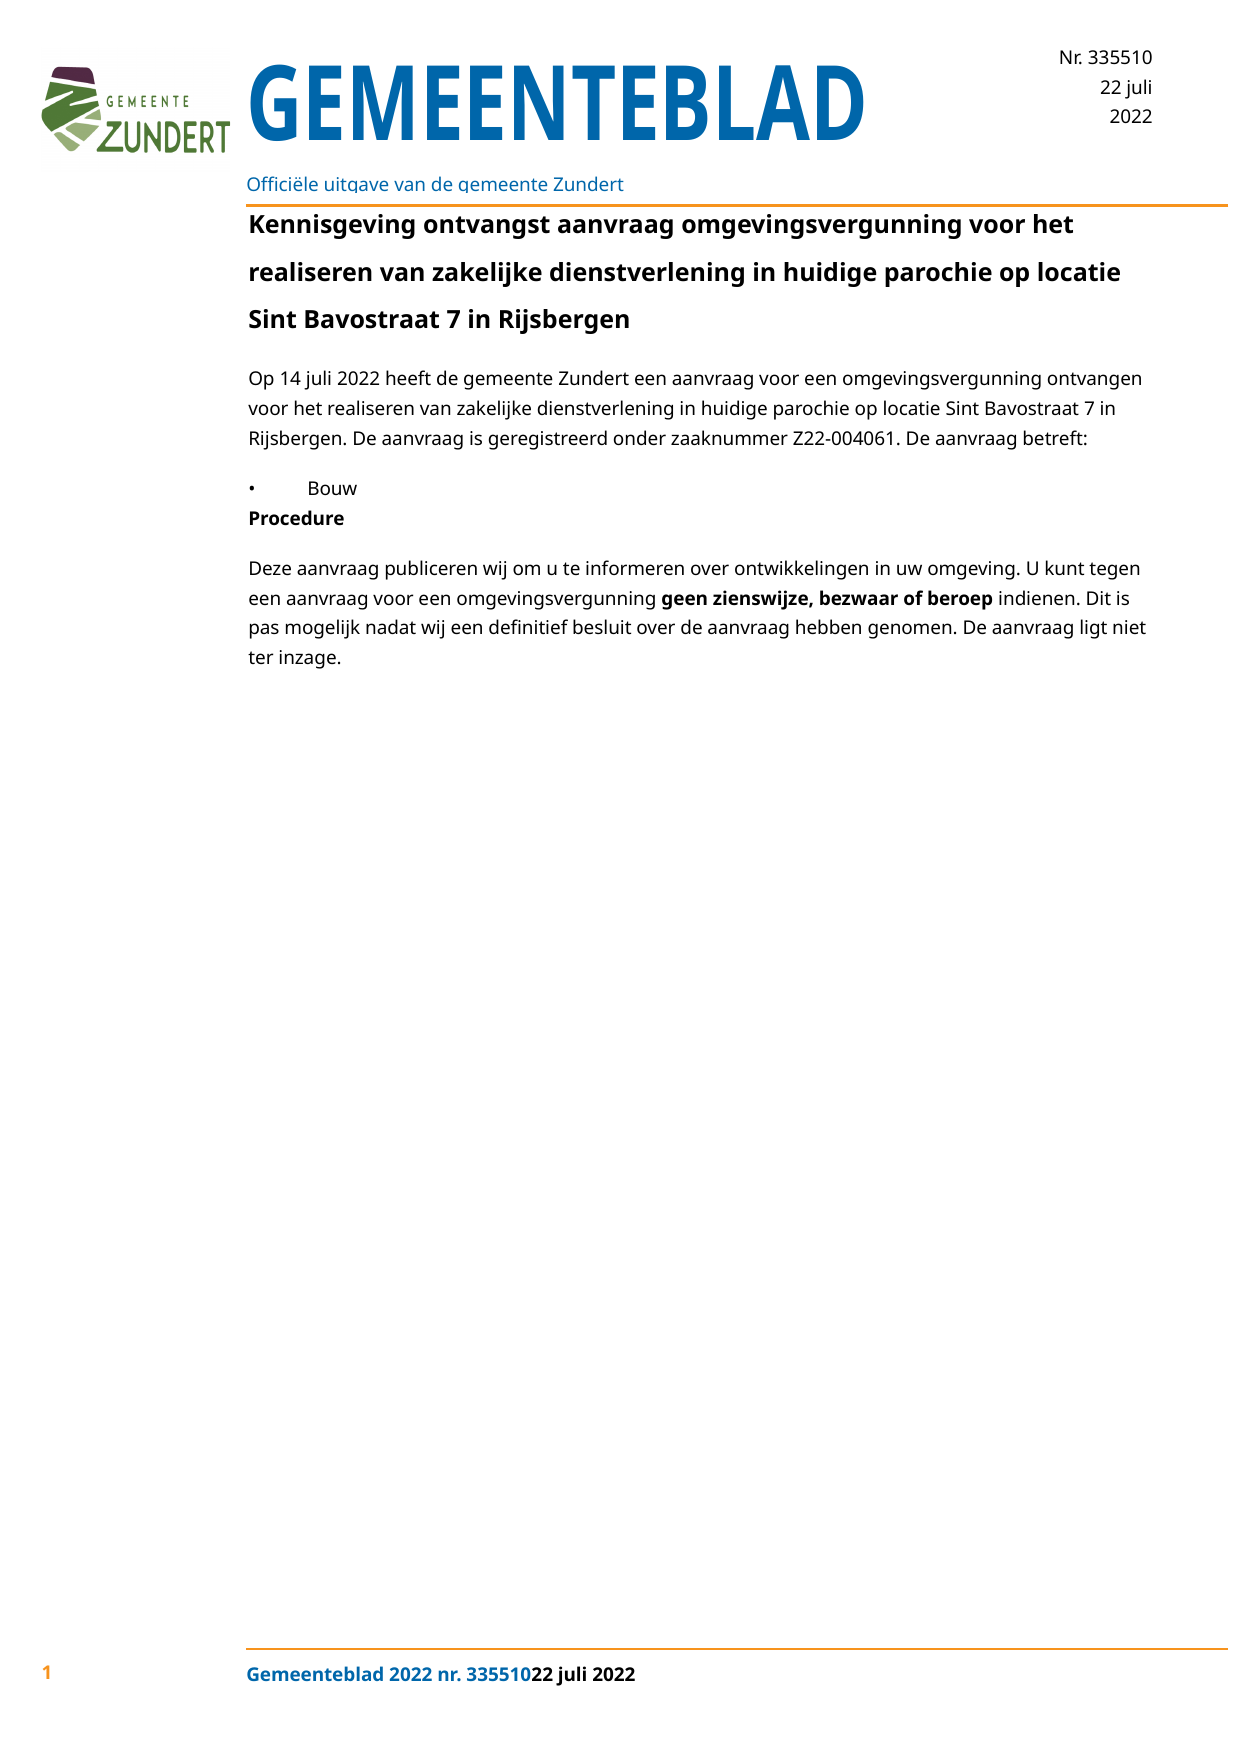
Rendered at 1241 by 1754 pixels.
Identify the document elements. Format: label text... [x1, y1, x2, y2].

text Kennisgeving ontvangst aanvraag omgevingsvergunning voor het realiseren van zakelijke dienstverlening in huidige parochie op locatie Sint Bavostraat 7 in Rijsbergen [248, 207, 1152, 336]
text Op 14 juli 2022 heeft de gemeente Zundert een aanvraag voor een omgevingsvergunning ontvangen voor het realiseren van zakelijke dienstverlening in huidige parochie op locatie Sint Bavostraat 7 in Rijsbergen. De aanvraag is geregistreerd onder zaaknummer Z22-004061. De aanvraag betreft: [248, 366, 1152, 450]
text Procedure [248, 505, 1152, 530]
list Bouw [248, 475, 1152, 501]
picture [41, 47, 231, 172]
text Deze aanvraag publiceren wij om u te informeren over ontwikkelingen in uw omgeving. U kunt tegen een aanvraag voor een omgevingsvergunning geen zienswijze, bezwaar of beroep indienen. Dit is pas mogelijk nadat wij een definitief besluit over de aanvraag hebben genomen. De aanvraag ligt niet ter inzage. [248, 555, 1152, 669]
